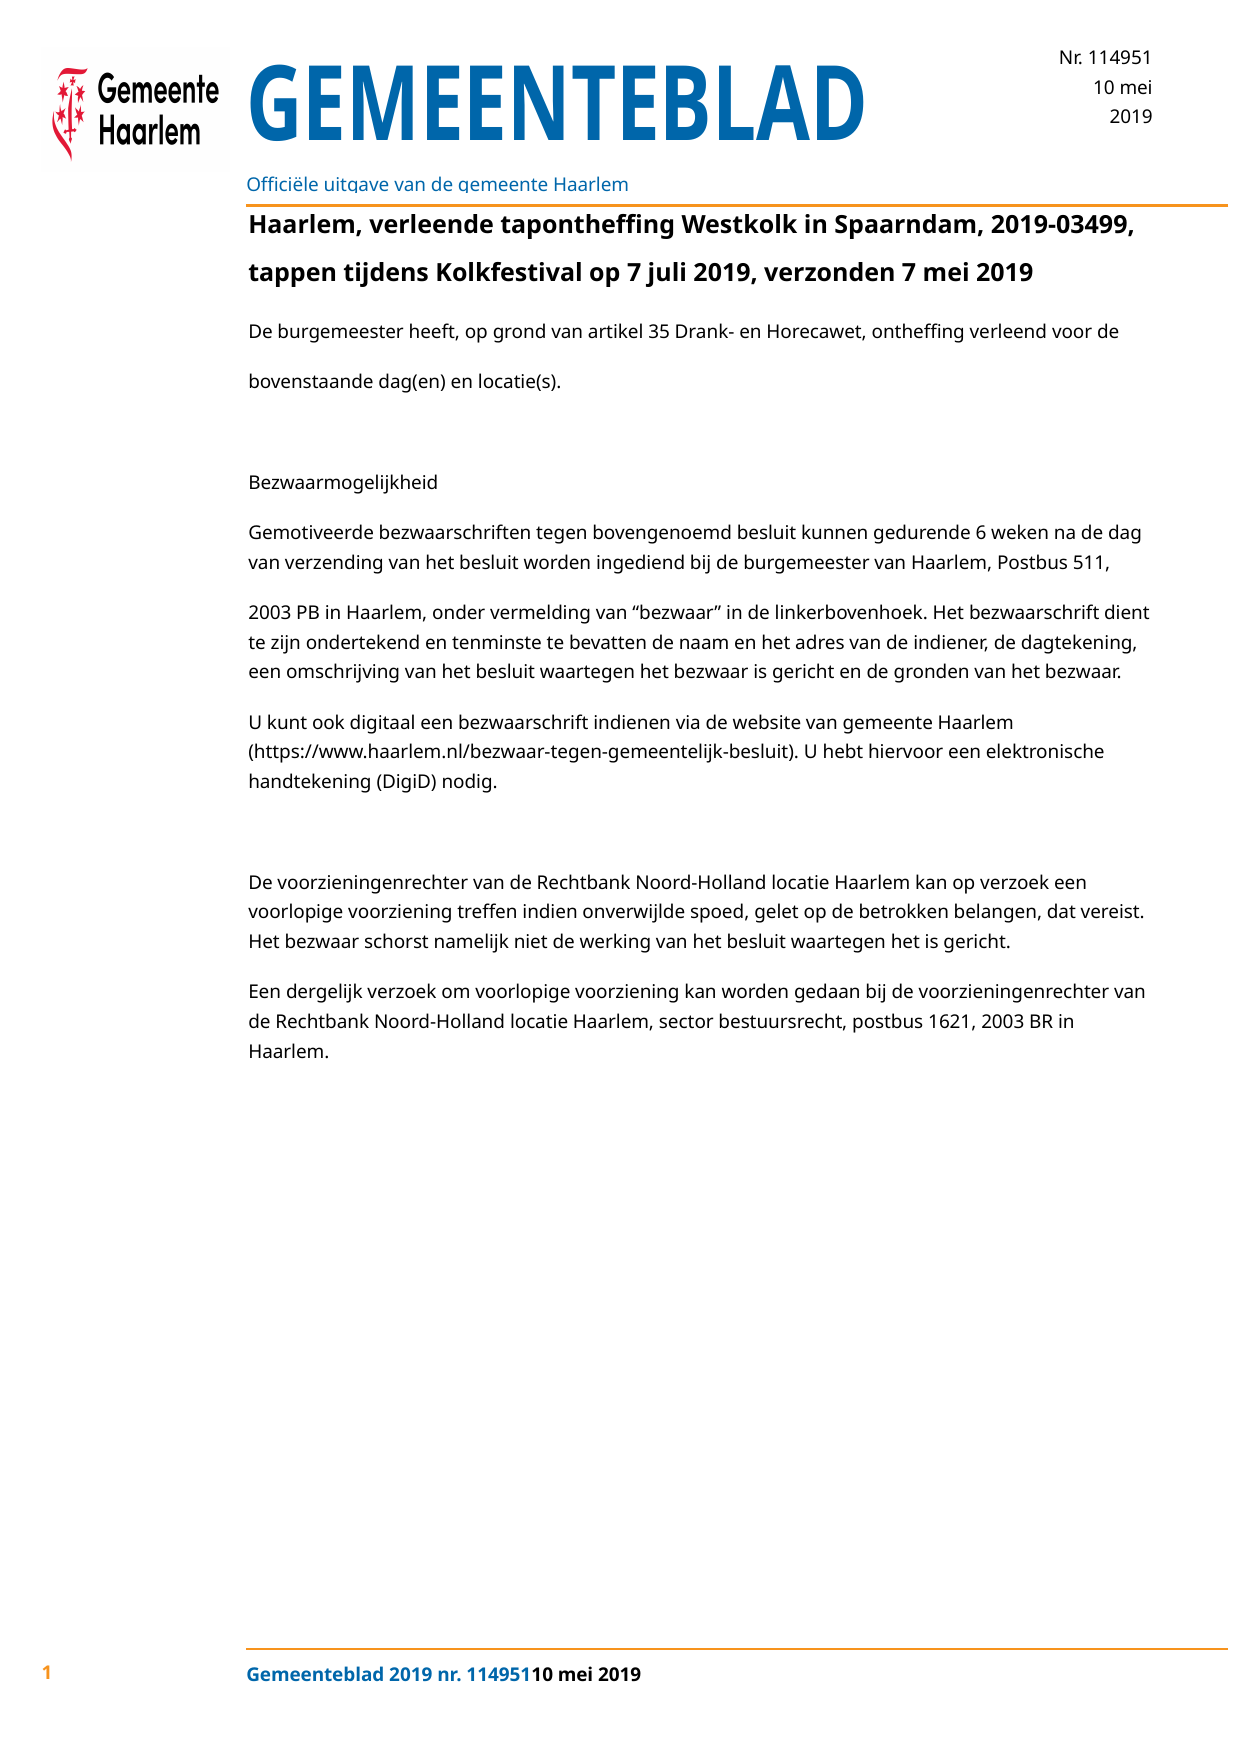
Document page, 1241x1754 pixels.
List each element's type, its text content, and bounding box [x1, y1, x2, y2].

text De voorzieningenrechter van de Rechtbank Noord-Holland locatie Haarlem kan op verzoek een voorlopige voorziening treffen indien onverwijlde spoed, gelet op de betrokken belangen, dat vereist. Het bezwaar schorst namelijk niet de werking van het besluit waartegen het is gericht. [248, 869, 1152, 954]
text De burgemeester heeft, op grond van artikel 35 Drank- en Horecawet, ontheffing verleend voor de [248, 318, 1152, 344]
picture [41, 47, 231, 172]
text 2003 PB in Haarlem, onder vermelding van “bezwaar” in de linkerbovenhoek. Het bezwaarschrift dient te zijn ondertekend en tenminste te bevatten de naam en het adres van de indiener, de dagtekening, een omschrijving van het besluit waartegen het bezwaar is gericht en de gronden van het bezwaar. [248, 599, 1152, 684]
text Gemotiveerde bezwaarschriften tegen bovengenoemd besluit kunnen gedurende 6 weken na de dag van verzending van het besluit worden ingediend bij de burgemeester van Haarlem, Postbus 511, [248, 519, 1152, 575]
text Bezwaarmogelijkheid [248, 469, 1152, 495]
text bovenstaande dag(en) en locatie(s). [248, 368, 1152, 394]
text Haarlem, verleende tapontheffing Westkolk in Spaarndam, 2019-03499, tappen tijdens Kolkfestival op 7 juli 2019, verzonden 7 mei 2019 [248, 207, 1152, 288]
text U kunt ook digitaal een bezwaarschrift indienen via de website van gemeente Haarlem (https://www.haarlem.nl/bezwaar-tegen-gemeentelijk-besluit). U hebt hiervoor een elektronische handtekening (DigiD) nodig. [248, 709, 1152, 794]
text Een dergelijk verzoek om voorlopige voorziening kan worden gedaan bij de voorzieningenrechter van de Rechtbank Noord-Holland locatie Haarlem, sector bestuursrecht, postbus 1621, 2003 BR in Haarlem. [248, 979, 1152, 1064]
